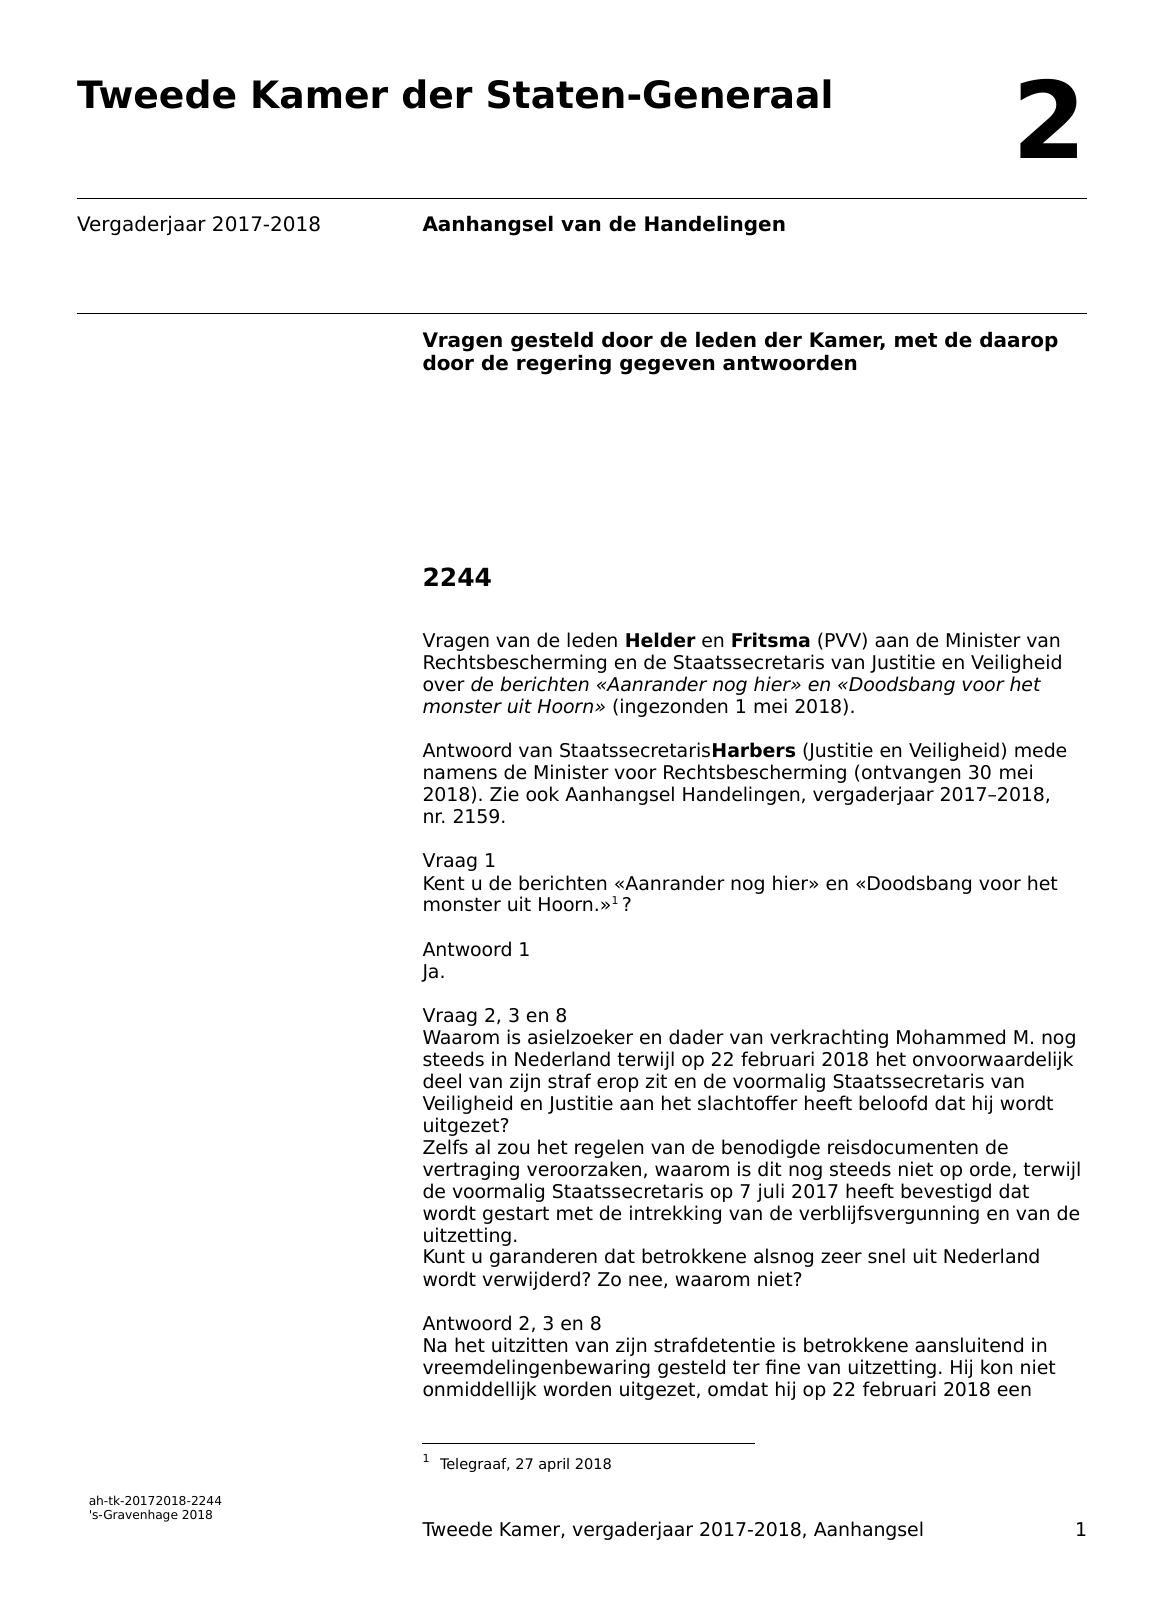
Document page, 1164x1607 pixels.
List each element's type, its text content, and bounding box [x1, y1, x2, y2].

text Ja. [422, 961, 1087, 982]
text 's-Gravenhage 2018 [88, 1508, 323, 1522]
text Kunt u garanderen dat betrokkene alsnog zeer snel uit Nederland wordt verwijderd? Zo nee, waarom niet? [422, 1246, 1087, 1290]
table_header Tweede Kamer der Staten-Generaal [77, 59, 886, 198]
text Na het uitzitten van zijn strafdetentie is betrokkene aansluitend in vreemdelingenbewaring gesteld ter fine van uitzetting. Hij kon niet onmiddellijk worden uitgezet, omdat hij op 22 februari 2018 een [422, 1334, 1087, 1401]
table_cell Vergaderjaar 2017-2018 [77, 199, 422, 313]
text 2244 [422, 563, 1087, 592]
text ah-tk-20172018-2244 [88, 1494, 323, 1508]
table_header 2 [886, 59, 1087, 198]
text Antwoord 2, 3 en 8 [422, 1313, 1087, 1334]
table_cell Aanhangsel van de Handelingen [422, 199, 1087, 313]
text Antwoord van StaatssecretarisHarbers (Justitie en Veiligheid) mede namens de Minister voor Rechtsbescherming (ontvangen 30 mei 2018). Zie ook Aanhangsel Handelingen, vergaderjaar 2017–2018, nr. 2159. [422, 740, 1087, 828]
text Telegraaf, 27 april 2018 [422, 1452, 1087, 1474]
text Waarom is asielzoeker en dader van verkrachting Mohammed M. nog steeds in Nederland terwijl op 22 februari 2018 het onvoorwaardelijk deel van zijn straf erop zit en de voormalig Staatssecretaris van Veiligheid en Justitie aan het slachtoffer heeft beloofd dat hij wordt uitgezet? [422, 1027, 1087, 1137]
text Zelfs al zou het regelen van de benodigde reisdocumenten de vertraging veroorzaken, waarom is dit nog steeds niet op orde, terwijl de voormalig Staatssecretaris op 7 juli 2017 heeft bevestigd dat wordt gestart met de intrekking van de verblijfsvergunning en van de uitzetting. [422, 1137, 1087, 1246]
table_cell Vragen gesteld door de leden der Kamer, met de daarop door de regering gegeven antwoorden [422, 314, 1087, 375]
text Antwoord 1 [422, 938, 1087, 961]
text Vragen van de leden Helder en Fritsma (PVV) aan de Minister van Rechtsbescherming en de Staatssecretaris van Justitie en Veiligheid over de berichten «Aanrander nog hier» en «Doodsbang voor het monster uit Hoorn» (ingezonden 1 mei 2018). [422, 630, 1087, 718]
text Kent u de berichten «Aanrander nog hier» en «Doodsbang voor het monster uit Hoorn.»? [422, 872, 1087, 916]
table_cell [77, 314, 422, 375]
text Vraag 2, 3 en 8 [422, 1005, 1087, 1027]
text Vraag 1 [422, 850, 1087, 872]
